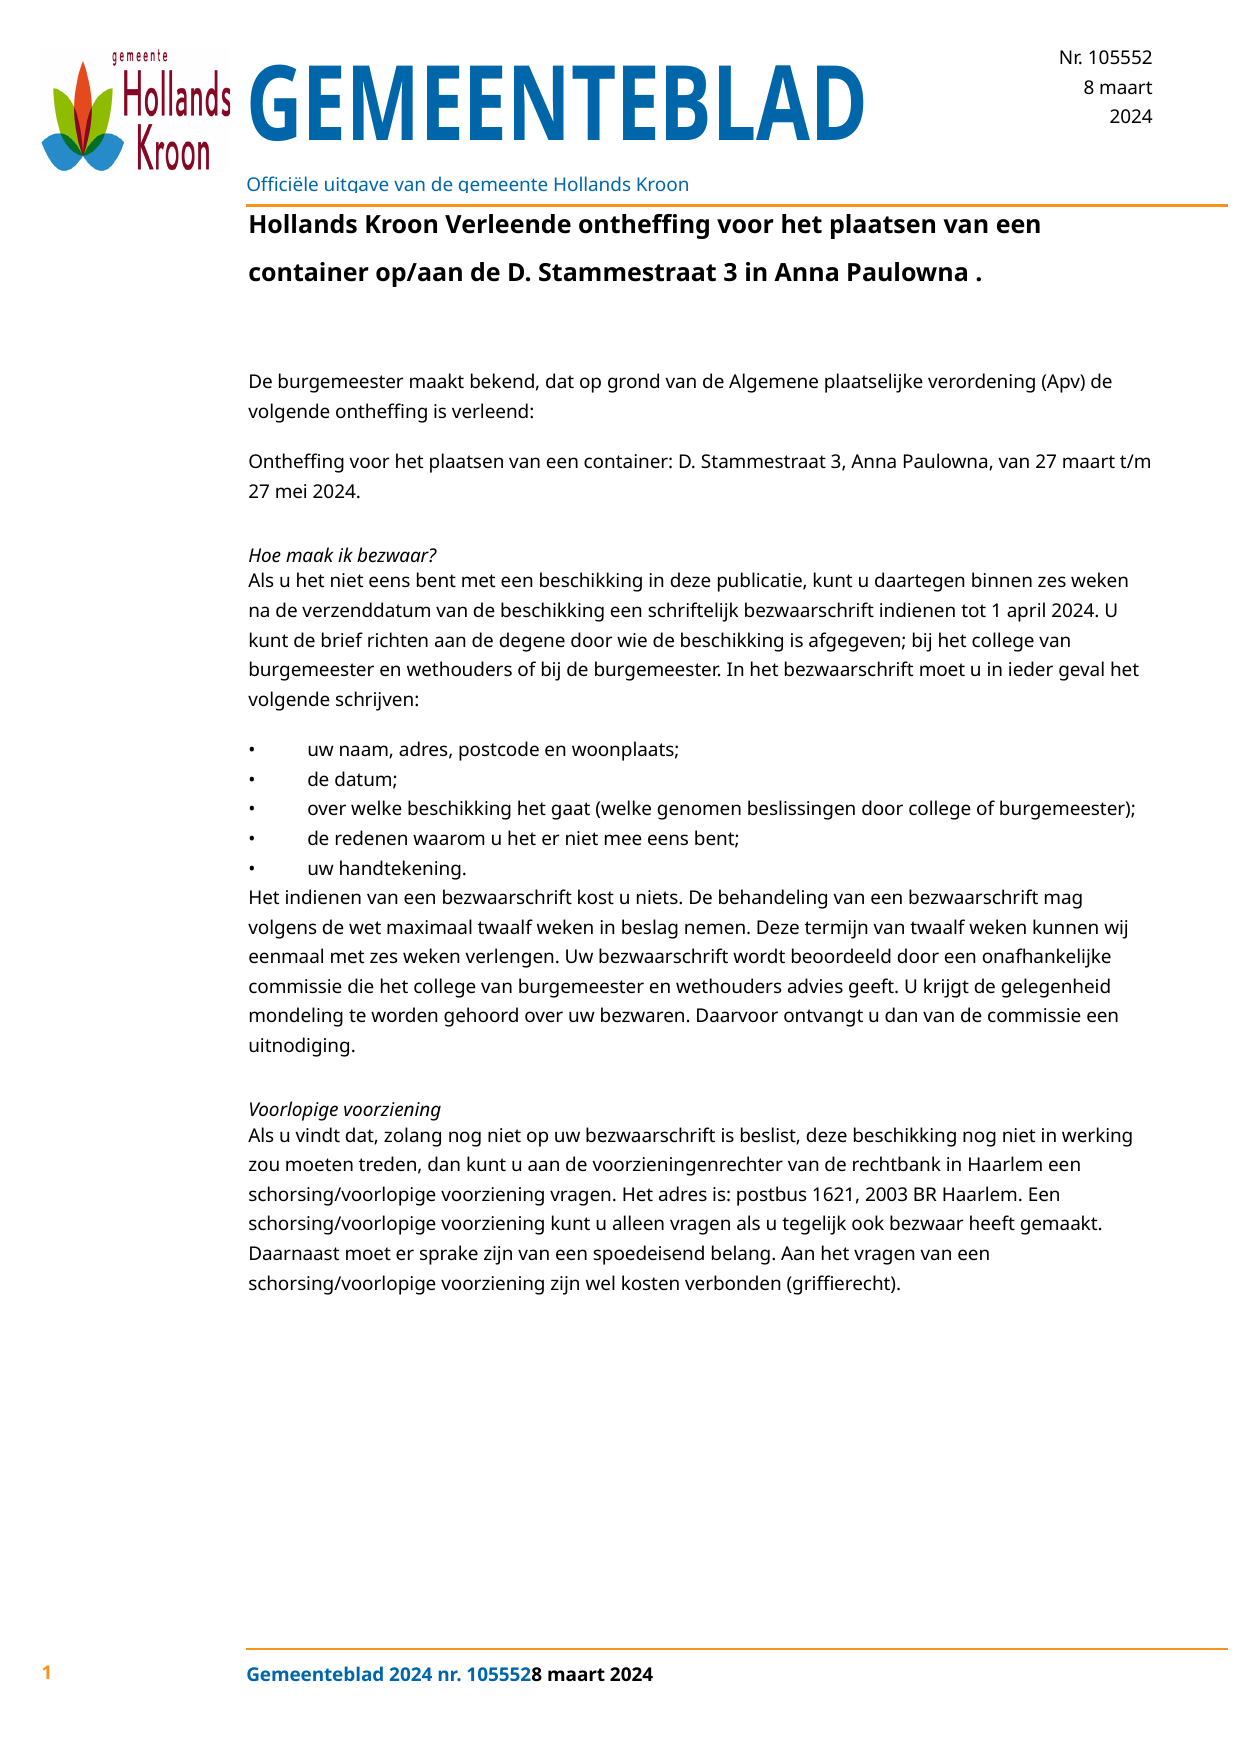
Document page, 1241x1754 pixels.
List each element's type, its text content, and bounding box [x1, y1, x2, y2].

list over welke beschikking het gaat (welke genomen beslissingen door college of burgemeester); [248, 796, 1152, 821]
text Hollands Kroon Verleende ontheffing voor het plaatsen van een container op/aan de D. Stammestraat 3 in Anna Paulowna . [248, 207, 1152, 288]
list uw handtekening. [248, 855, 1152, 880]
picture [41, 47, 231, 172]
text Ontheffing voor het plaatsen van een container: D. Stammestraat 3, Anna Paulowna, van 27 maart t/m 27 mei 2024. [248, 448, 1152, 504]
text Voorlopige voorziening [248, 1096, 1152, 1122]
list uw naam, adres, postcode en woonplaats; [248, 736, 1152, 762]
text Het indienen van een bezwaarschrift kost u niets. De behandeling van een bezwaarschrift mag volgens de wet maximaal twaalf weken in beslag nemen. Deze termijn van twaalf weken kunnen wij eenmaal met zes weken verlengen. Uw bezwaarschrift wordt beoordeeld door een onafhankelijke commissie die het college van burgemeester en wethouders advies geeft. U krijgt de gelegenheid mondeling te worden gehoord over uw bezwaren. Daarvoor ontvangt u dan van de commissie een uitnodiging. [248, 884, 1152, 1058]
text Als u vindt dat, zolang nog niet op uw bezwaarschrift is beslist, deze beschikking nog niet in werking zou moeten treden, dan kunt u aan de voorzieningenrechter van de rechtbank in Haarlem een schorsing/voorlopige voorziening vragen. Het adres is: postbus 1621, 2003 BR Haarlem. Een schorsing/voorlopige voorziening kunt u alleen vragen als u tegelijk ook bezwaar heeft gemaakt. Daarnaast moet er sprake zijn van een spoedeisend belang. Aan het vragen van een schorsing/voorlopige voorziening zijn wel kosten verbonden (griffierecht). [248, 1122, 1152, 1296]
text Hoe maak ik bezwaar? [248, 542, 1152, 568]
text Als u het niet eens bent met een beschikking in deze publicatie, kunt u daartegen binnen zes weken na de verzenddatum van de beschikking een schriftelijk bezwaarschrift indienen tot 1 april 2024. U kunt de brief richten aan de degene door wie de beschikking is afgegeven; bij het college van burgemeester en wethouders of bij de burgemeester. In het bezwaarschrift moet u in ieder geval het volgende schrijven: [248, 568, 1152, 712]
list de redenen waarom u het er niet mee eens bent; [248, 825, 1152, 851]
text De burgemeester maakt bekend, dat op grond van de Algemene plaatselijke verordening (Apv) de volgende ontheffing is verleend: [248, 368, 1152, 424]
list de datum; [248, 766, 1152, 792]
